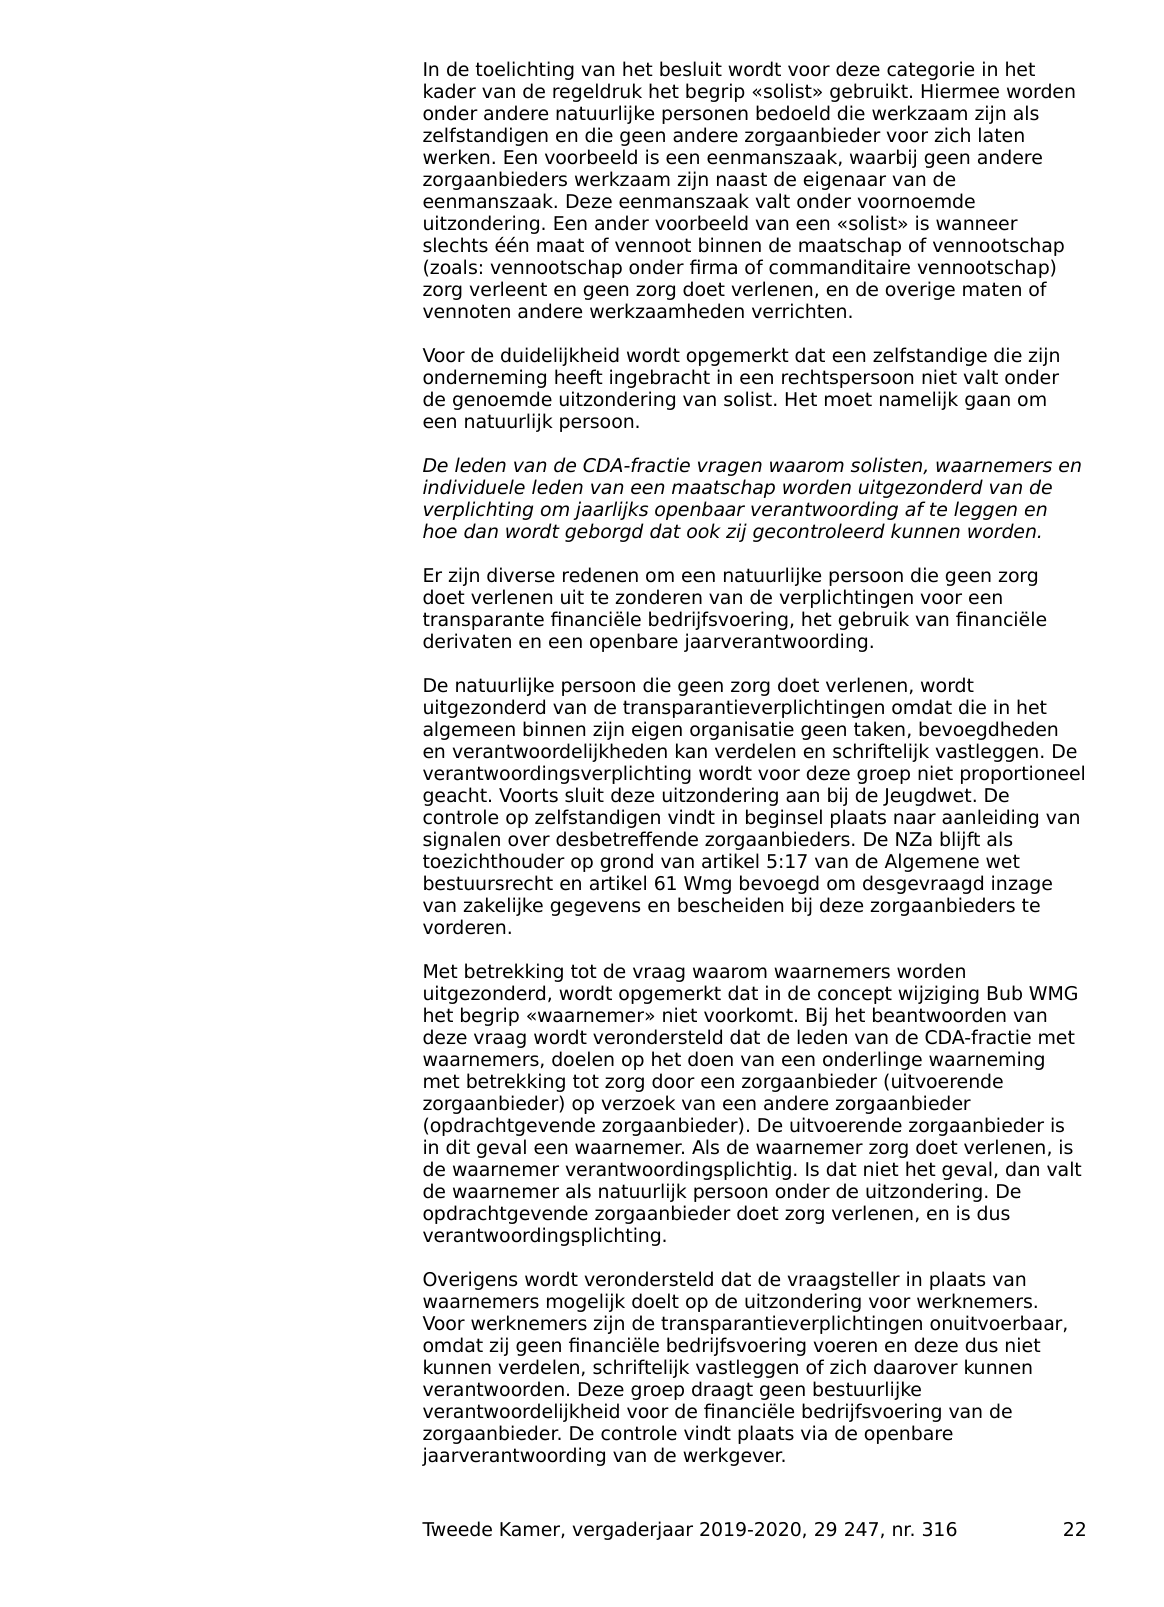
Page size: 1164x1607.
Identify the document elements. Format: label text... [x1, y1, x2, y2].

text Er zijn diverse redenen om een natuurlijke persoon die geen zorg doet verlenen uit te zonderen van de verplichtingen voor een transparante financiële bedrijfsvoering, het gebruik van financiële derivaten en een openbare jaarverantwoording. [422, 565, 1087, 653]
text In de toelichting van het besluit wordt voor deze categorie in het kader van de regeldruk het begrip «solist» gebruikt. Hiermee worden onder andere natuurlijke personen bedoeld die werkzaam zijn als zelfstandigen en die geen andere zorgaanbieder voor zich laten werken. Een voorbeeld is een eenmanszaak, waarbij geen andere zorgaanbieders werkzaam zijn naast de eigenaar van de eenmanszaak. Deze eenmanszaak valt onder voornoemde uitzondering. Een ander voorbeeld van een «solist» is wanneer slechts één maat of vennoot binnen de maatschap of vennootschap (zoals: vennootschap onder firma of commanditaire vennootschap) zorg verleent en geen zorg doet verlenen, en de overige maten of vennoten andere werkzaamheden verrichten. [422, 59, 1087, 323]
text Voor de duidelijkheid wordt opgemerkt dat een zelfstandige die zijn onderneming heeft ingebracht in een rechtspersoon niet valt onder de genoemde uitzondering van solist. Het moet namelijk gaan om een natuurlijk persoon. [422, 345, 1087, 433]
text Overigens wordt verondersteld dat de vraagsteller in plaats van waarnemers mogelijk doelt op de uitzondering voor werknemers. Voor werknemers zijn de transparantieverplichtingen onuitvoerbaar, omdat zij geen financiële bedrijfsvoering voeren en deze dus niet kunnen verdelen, schriftelijk vastleggen of zich daarover kunnen verantwoorden. Deze groep draagt geen bestuurlijke verantwoordelijkheid voor de financiële bedrijfsvoering van de zorgaanbieder. De controle vindt plaats via de openbare jaarverantwoording van de werkgever. [422, 1269, 1087, 1467]
text Met betrekking tot de vraag waarom waarnemers worden uitgezonderd, wordt opgemerkt dat in de concept wijziging Bub WMG het begrip «waarnemer» niet voorkomt. Bij het beantwoorden van deze vraag wordt verondersteld dat de leden van de CDA-fractie met waarnemers, doelen op het doen van een onderlinge waarneming met betrekking tot zorg door een zorgaanbieder (uitvoerende zorgaanbieder) op verzoek van een andere zorgaanbieder (opdrachtgevende zorgaanbieder). De uitvoerende zorgaanbieder is in dit geval een waarnemer. Als de waarnemer zorg doet verlenen, is de waarnemer verantwoordingsplichtig. Is dat niet het geval, dan valt de waarnemer als natuurlijk persoon onder de uitzondering. De opdrachtgevende zorgaanbieder doet zorg verlenen, en is dus verantwoordingsplichting. [422, 961, 1087, 1247]
text De natuurlijke persoon die geen zorg doet verlenen, wordt uitgezonderd van de transparantieverplichtingen omdat die in het algemeen binnen zijn eigen organisatie geen taken, bevoegdheden en verantwoordelijkheden kan verdelen en schriftelijk vastleggen. De verantwoordingsverplichting wordt voor deze groep niet proportioneel geacht. Voorts sluit deze uitzondering aan bij de Jeugdwet. De controle op zelfstandigen vindt in beginsel plaats naar aanleiding van signalen over desbetreffende zorgaanbieders. De NZa blijft als toezichthouder op grond van artikel 5:17 van de Algemene wet bestuursrecht en artikel 61 Wmg bevoegd om desgevraagd inzage van zakelijke gegevens en bescheiden bij deze zorgaanbieders te vorderen. [422, 675, 1087, 939]
text De leden van de CDA-fractie vragen waarom solisten, waarnemers en individuele leden van een maatschap worden uitgezonderd van de verplichting om jaarlijks openbaar verantwoording af te leggen en hoe dan wordt geborgd dat ook zij gecontroleerd kunnen worden. [422, 455, 1087, 543]
